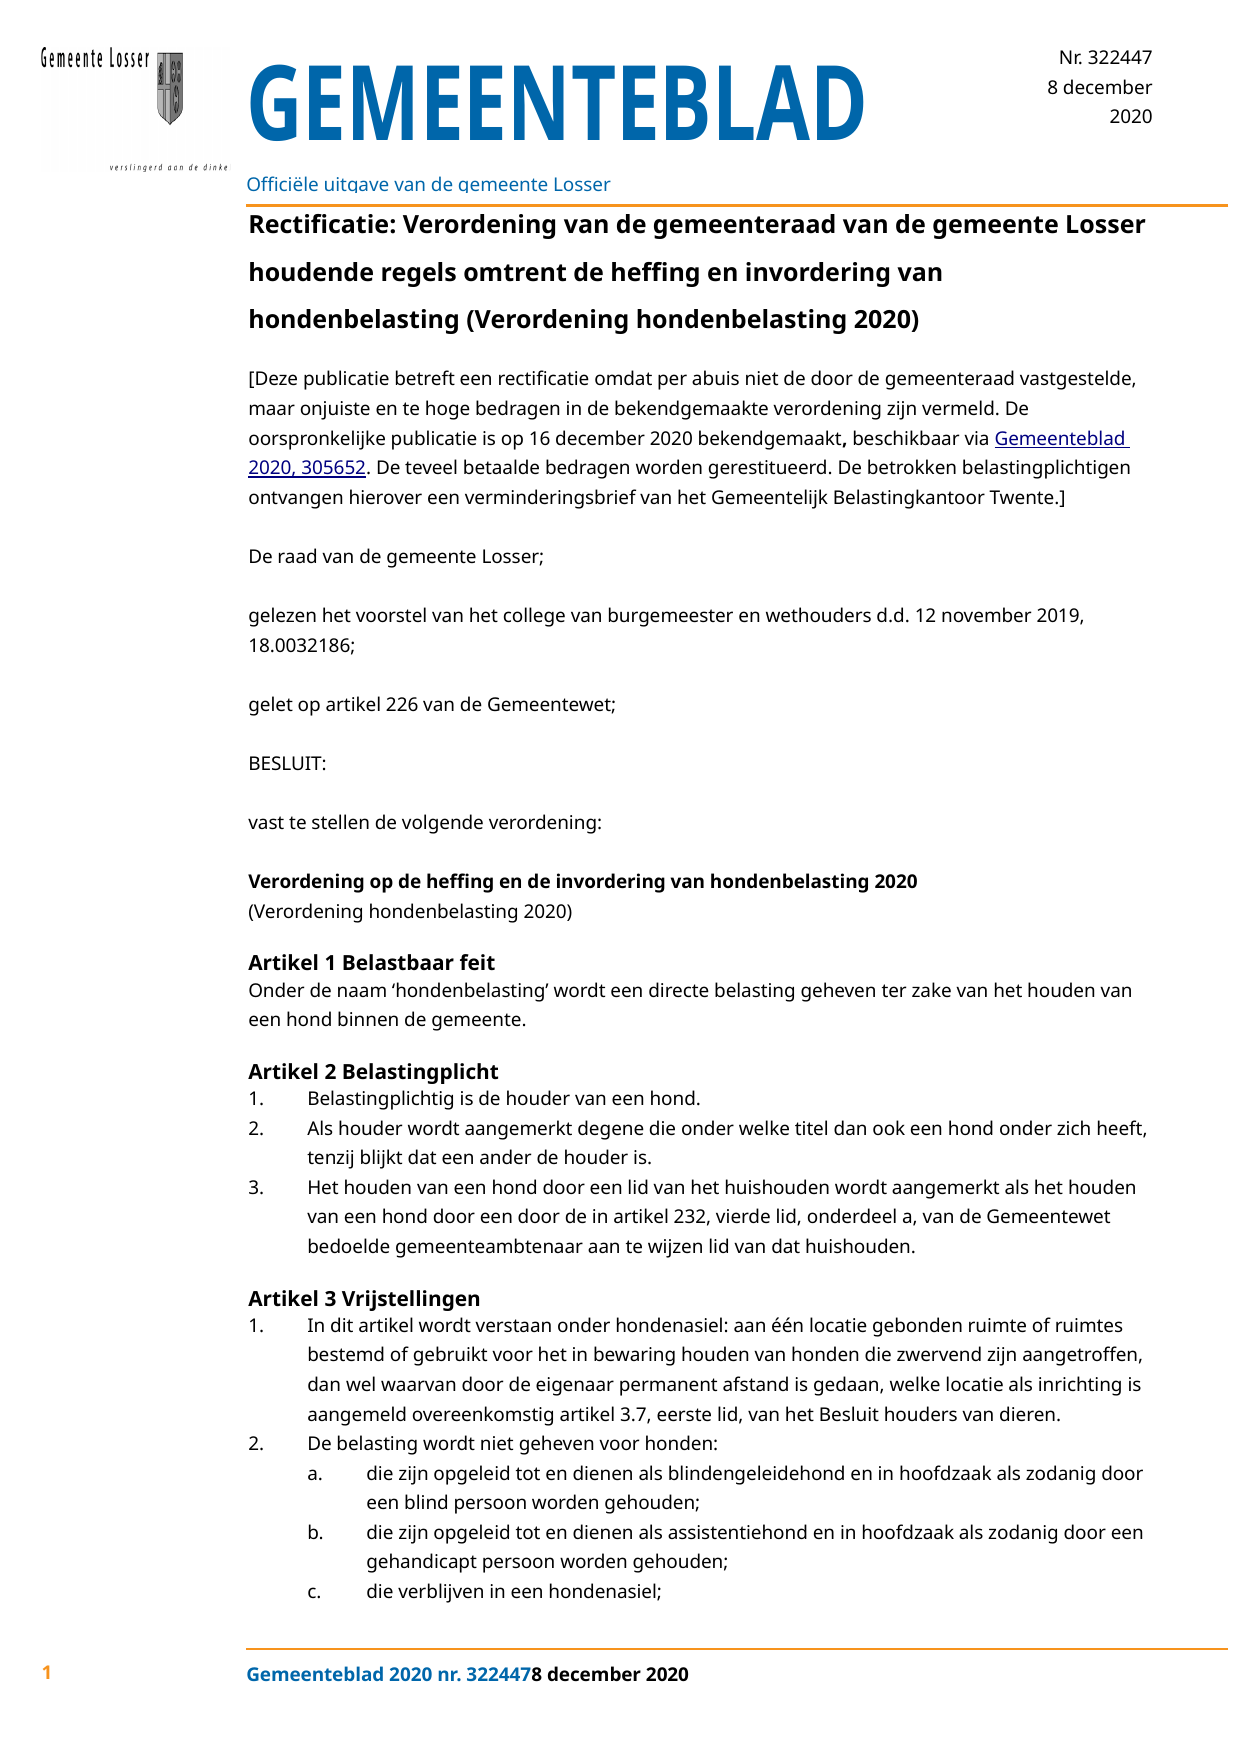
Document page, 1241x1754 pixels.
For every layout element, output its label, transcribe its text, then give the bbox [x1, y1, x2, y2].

list die zijn opgeleid tot en dienen als blindengeleidehond en in hoofdzaak als zodanig door een blind persoon worden gehouden; [307, 1460, 1152, 1515]
text Artikel 1 Belastbaar feit [248, 948, 1152, 977]
text gelet op artikel 226 van de Gemeentewet; [248, 691, 1152, 717]
text Onder de naam ‘hondenbelasting’ wordt een directe belasting geheven ter zake van het houden van een hond binnen de gemeente. [248, 977, 1152, 1032]
list Het houden van een hond door een lid van het huishouden wordt aangemerkt als het houden van een hond door een door de in artikel 232, vierde lid, onderdeel a, van de Gemeentewet bedoelde gemeenteambtenaar aan te wijzen lid van dat huishouden. [248, 1174, 1152, 1259]
text De raad van de gemeente Losser; [248, 543, 1152, 569]
text gelezen het voorstel van het college van burgemeester en wethouders d.d. 12 november 2019, 18.0032186; [248, 602, 1152, 657]
text Artikel 3 Vrijstellingen [248, 1284, 1152, 1312]
list In dit artikel wordt verstaan onder hondenasiel: aan één locatie gebonden ruimte of ruimtes bestemd of gebruikt voor het in bewaring houden van honden die zwervend zijn aangetroffen, dan wel waarvan door de eigenaar permanent afstand is gedaan, welke locatie als inrichting is aangemeld overeenkomstig artikel 3.7, eerste lid, van het Besluit houders van dieren. [248, 1312, 1152, 1427]
list die verblijven in een hondenasiel; [307, 1578, 1152, 1604]
list De belasting wordt niet geheven voor honden: [248, 1430, 1152, 1456]
list Belastingplichtig is de houder van een hond. [248, 1085, 1152, 1111]
list die zijn opgeleid tot en dienen als assistentiehond en in hoofdzaak als zodanig door een gehandicapt persoon worden gehouden; [307, 1519, 1152, 1574]
text Verordening op de heffing en de invordering van hondenbelasting 2020 [248, 868, 1152, 894]
text BESLUIT: [248, 750, 1152, 776]
picture [41, 47, 231, 172]
text Rectificatie: Verordening van de gemeenteraad van de gemeente Losser houdende regels omtrent de heffing en invordering van hondenbelasting (Verordening hondenbelasting 2020) [248, 207, 1152, 336]
text vast te stellen de volgende verordening: [248, 809, 1152, 835]
list Als houder wordt aangemerkt degene die onder welke titel dan ook een hond onder zich heeft, tenzij blijkt dat een ander de houder is. [248, 1115, 1152, 1170]
text Artikel 2 Belastingplicht [248, 1057, 1152, 1085]
text (Verordening hondenbelasting 2020) [248, 898, 1152, 924]
text [Deze publicatie betreft een rectificatie omdat per abuis niet de door de gemeenteraad vastgestelde, maar onjuiste en te hoge bedragen in de bekendgemaakte verordening zijn vermeld. De oorspronkelijke publicatie is op 16 december 2020 bekendgemaakt, beschikbaar via Gemeenteblad 2020, 305652. De teveel betaalde bedragen worden gerestitueerd. De betrokken belastingplichtigen ontvangen hierover een verminderingsbrief van het Gemeentelijk Belastingkantoor Twente.] [248, 366, 1152, 509]
